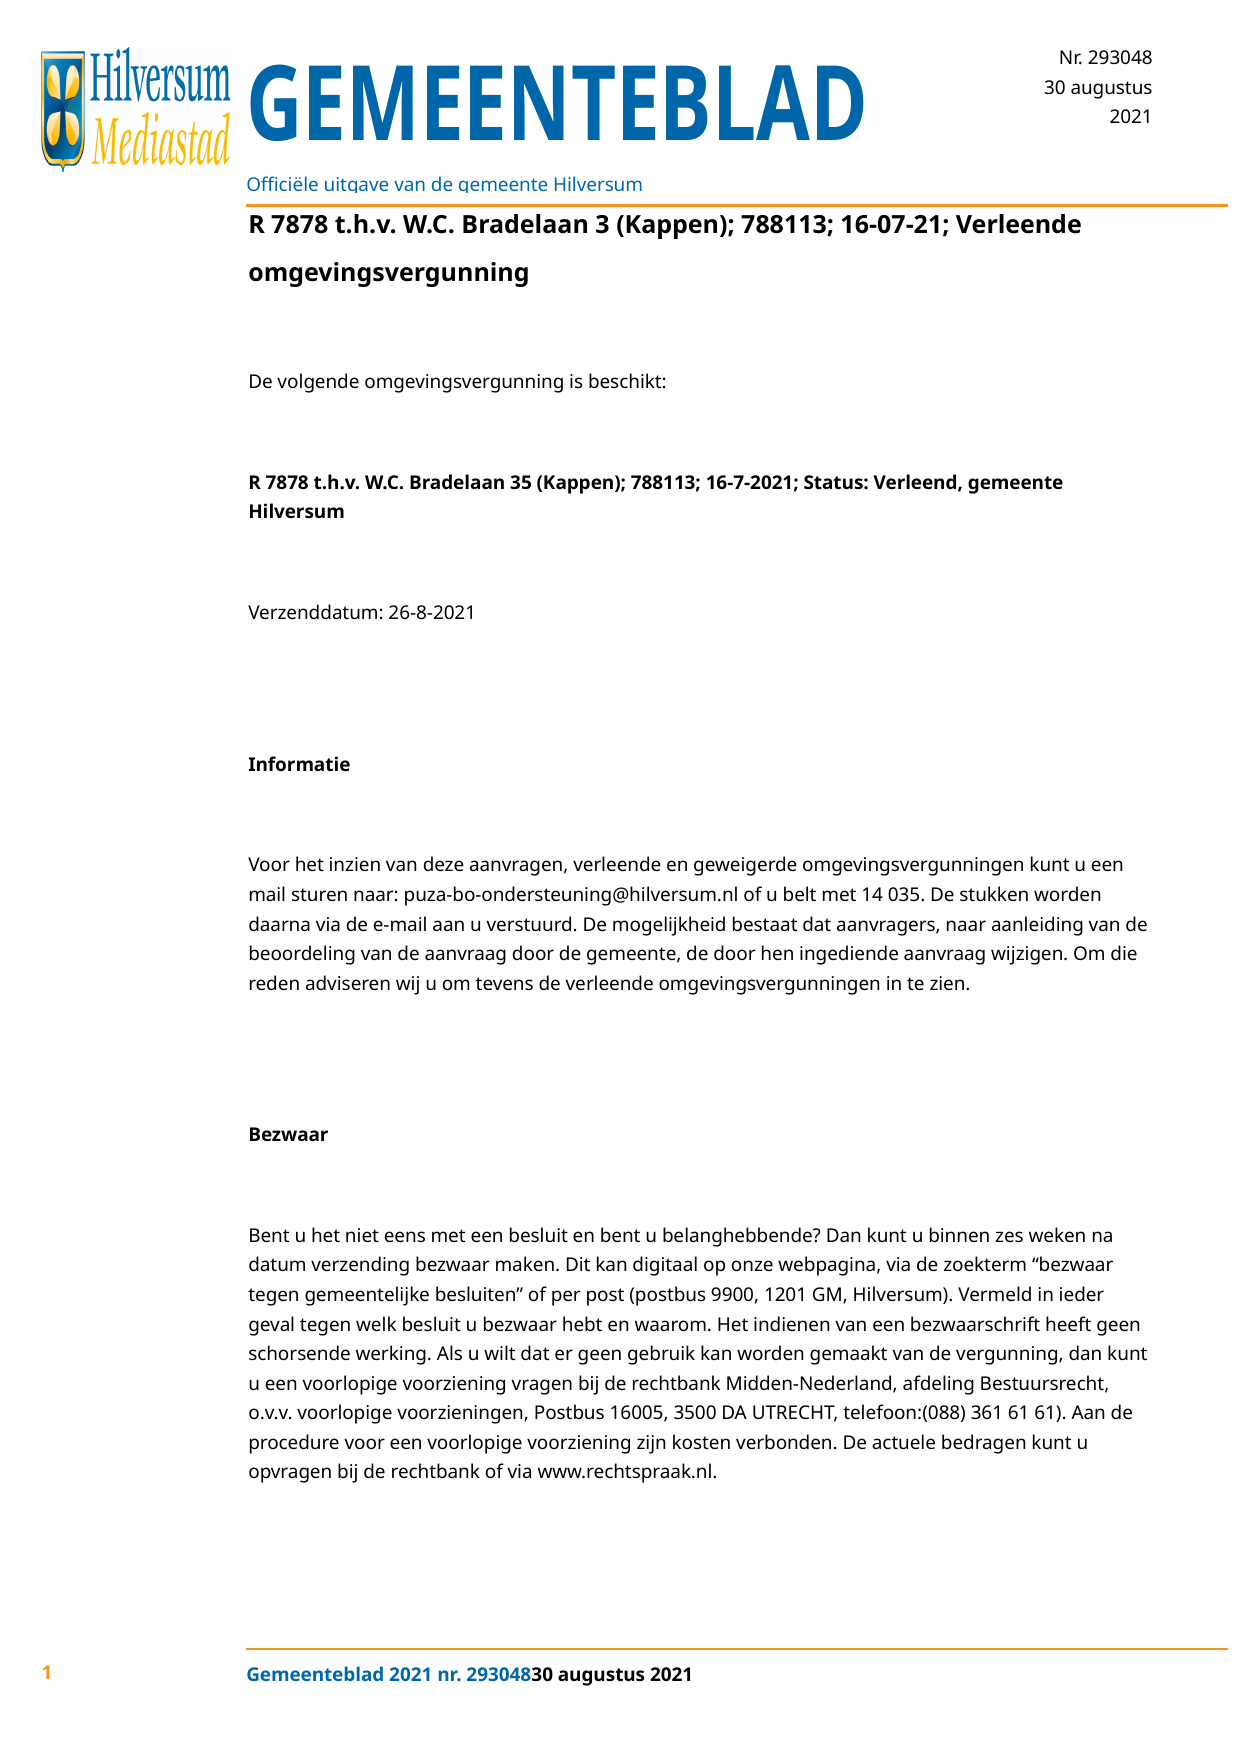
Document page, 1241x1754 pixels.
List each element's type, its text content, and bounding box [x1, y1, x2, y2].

text R 7878 t.h.v. W.C. Bradelaan 3 (Kappen); 788113; 16-07-21; Verleende omgevingsvergunning [248, 207, 1152, 288]
text Bent u het niet eens met een besluit en bent u belanghebbende? Dan kunt u binnen zes weken na datum verzending bezwaar maken. Dit kan digitaal op onze webpagina, via de zoekterm “bezwaar tegen gemeentelijke besluiten” of per post (postbus 9900, 1201 GM, Hilversum). Vermeld in ieder geval tegen welk besluit u bezwaar hebt en waarom. Het indienen van een bezwaarschrift heeft geen schorsende werking. Als u wilt dat er geen gebruik kan worden gemaakt van de vergunning, dan kunt u een voorlopige voorziening vragen bij de rechtbank Midden-Nederland, afdeling Bestuursrecht, o.v.v. voorlopige voorzieningen, Postbus 16005, 3500 DA UTRECHT, telefoon:(088) 361 61 61). Aan de procedure voor een voorlopige voorziening zijn kosten verbonden. De actuele bedragen kunt u opvragen bij de rechtbank of via www.rechtspraak.nl. [248, 1222, 1152, 1484]
text Bezwaar [248, 1121, 1152, 1147]
text Verzenddatum: 26-8-2021 [248, 599, 1152, 625]
text Voor het inzien van deze aanvragen, verleende en geweigerde omgevingsvergunningen kunt u een mail sturen naar: puza-bo-ondersteuning@hilversum.nl of u belt met 14 035. De stukken worden daarna via de e-mail aan u verstuurd. De mogelijkheid bestaat dat aanvragers, naar aanleiding van de beoordeling van de aanvraag door de gemeente, de door hen ingediende aanvraag wijzigen. Om die reden adviseren wij u om tevens de verleende omgevingsvergunningen in te zien. [248, 852, 1152, 996]
picture [41, 47, 231, 172]
text R 7878 t.h.v. W.C. Bradelaan 35 (Kappen); 788113; 16-7-2021; Status: Verleend, gemeente Hilversum [248, 469, 1152, 524]
text De volgende omgevingsvergunning is beschikt: [248, 368, 1152, 394]
text Informatie [248, 751, 1152, 777]
